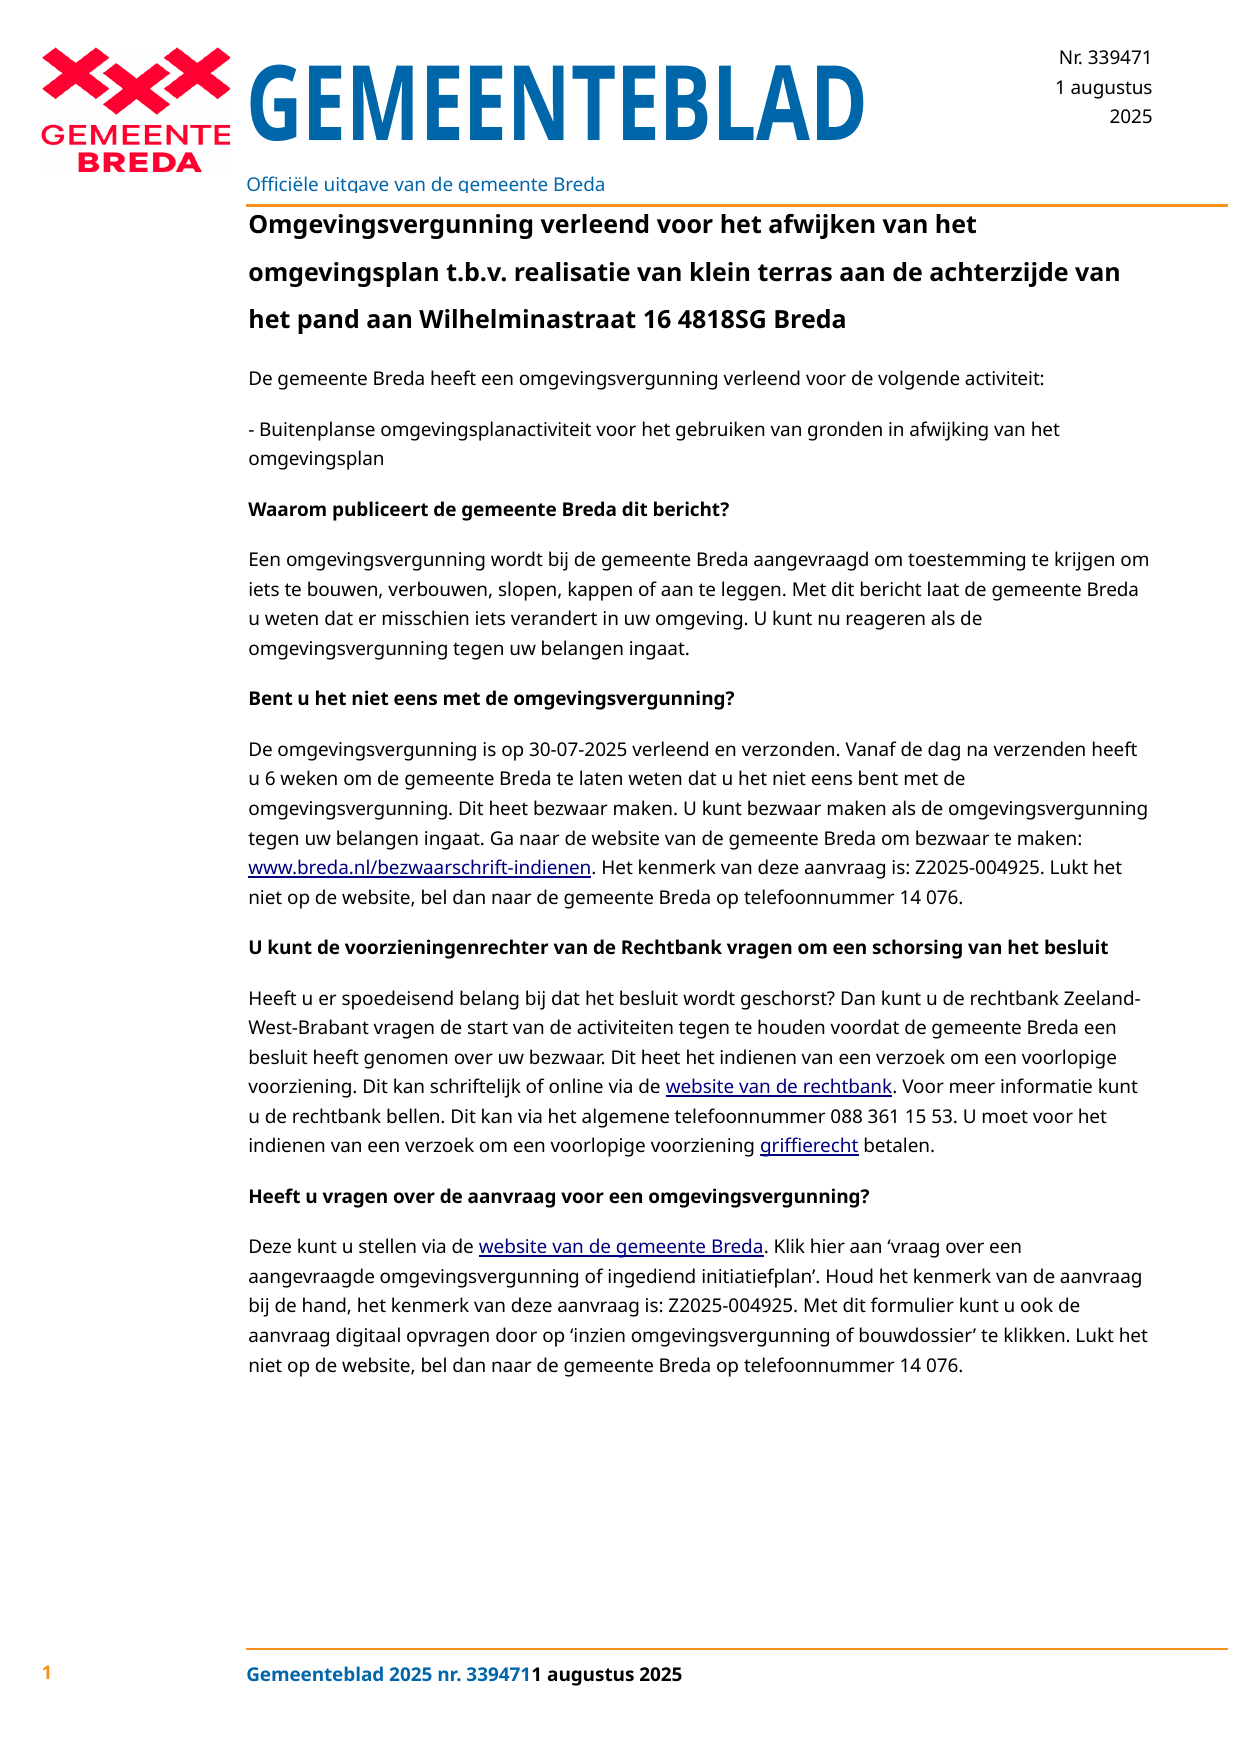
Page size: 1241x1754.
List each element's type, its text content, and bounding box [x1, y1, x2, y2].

text Waarom publiceert de gemeente Breda dit bericht? [248, 496, 1152, 522]
text - Buitenplanse omgevingsplanactiviteit voor het gebruiken van gronden in afwijking van het omgevingsplan [248, 416, 1152, 471]
text Bent u het niet eens met de omgevingsvergunning? [248, 686, 1152, 711]
text De omgevingsvergunning is op 30-07-2025 verleend en verzonden. Vanaf de dag na verzenden heeft u 6 weken om de gemeente Breda te laten weten dat u het niet eens bent met de omgevingsvergunning. Dit heet bezwaar maken. U kunt bezwaar maken als de omgevingsvergunning tegen uw belangen ingaat. Ga naar de website van de gemeente Breda om bezwaar te maken: www.breda.nl/bezwaarschrift-indienen. Het kenmerk van deze aanvraag is: Z2025-004925. Lukt het niet op de website, bel dan naar de gemeente Breda op telefoonnummer 14 076. [248, 736, 1152, 909]
text Omgevingsvergunning verleend voor het afwijken van het omgevingsplan t.b.v. realisatie van klein terras aan de achterzijde van het pand aan Wilhelminastraat 16 4818SG Breda [248, 207, 1152, 336]
text Een omgevingsvergunning wordt bij de gemeente Breda aangevraagd om toestemming te krijgen om iets te bouwen, verbouwen, slopen, kappen of aan te leggen. Met dit bericht laat de gemeente Breda u weten dat er misschien iets verandert in uw omgeving. U kunt nu reageren als de omgevingsvergunning tegen uw belangen ingaat. [248, 546, 1152, 661]
picture [41, 47, 231, 172]
text De gemeente Breda heeft een omgevingsvergunning verleend voor de volgende activiteit: [248, 366, 1152, 391]
text U kunt de voorzieningenrechter van de Rechtbank vragen om een schorsing van het besluit [248, 934, 1152, 960]
text Heeft u vragen over de aanvraag voor een omgevingsvergunning? [248, 1183, 1152, 1209]
text Heeft u er spoedeisend belang bij dat het besluit wordt geschorst? Dan kunt u de rechtbank Zeeland-West-Brabant vragen de start van de activiteiten tegen te houden voordat de gemeente Breda een besluit heeft genomen over uw bezwaar. Dit heet het indienen van een verzoek om een voorlopige voorziening. Dit kan schriftelijk of online via de website van de rechtbank. Voor meer informatie kunt u de rechtbank bellen. Dit kan via het algemene telefoonnummer 088 361 15 53. U moet voor het indienen van een verzoek om een voorlopige voorziening griffierecht betalen. [248, 985, 1152, 1158]
text Deze kunt u stellen via de website van de gemeente Breda. Klik hier aan ‘vraag over een aangevraagde omgevingsvergunning of ingediend initiatiefplan’. Houd het kenmerk van de aanvraag bij de hand, het kenmerk van deze aanvraag is: Z2025-004925. Met dit formulier kunt u ook de aanvraag digitaal opvragen door op ‘inzien omgevingsvergunning of bouwdossier’ te klikken. Lukt het niet op de website, bel dan naar de gemeente Breda op telefoonnummer 14 076. [248, 1233, 1152, 1377]
